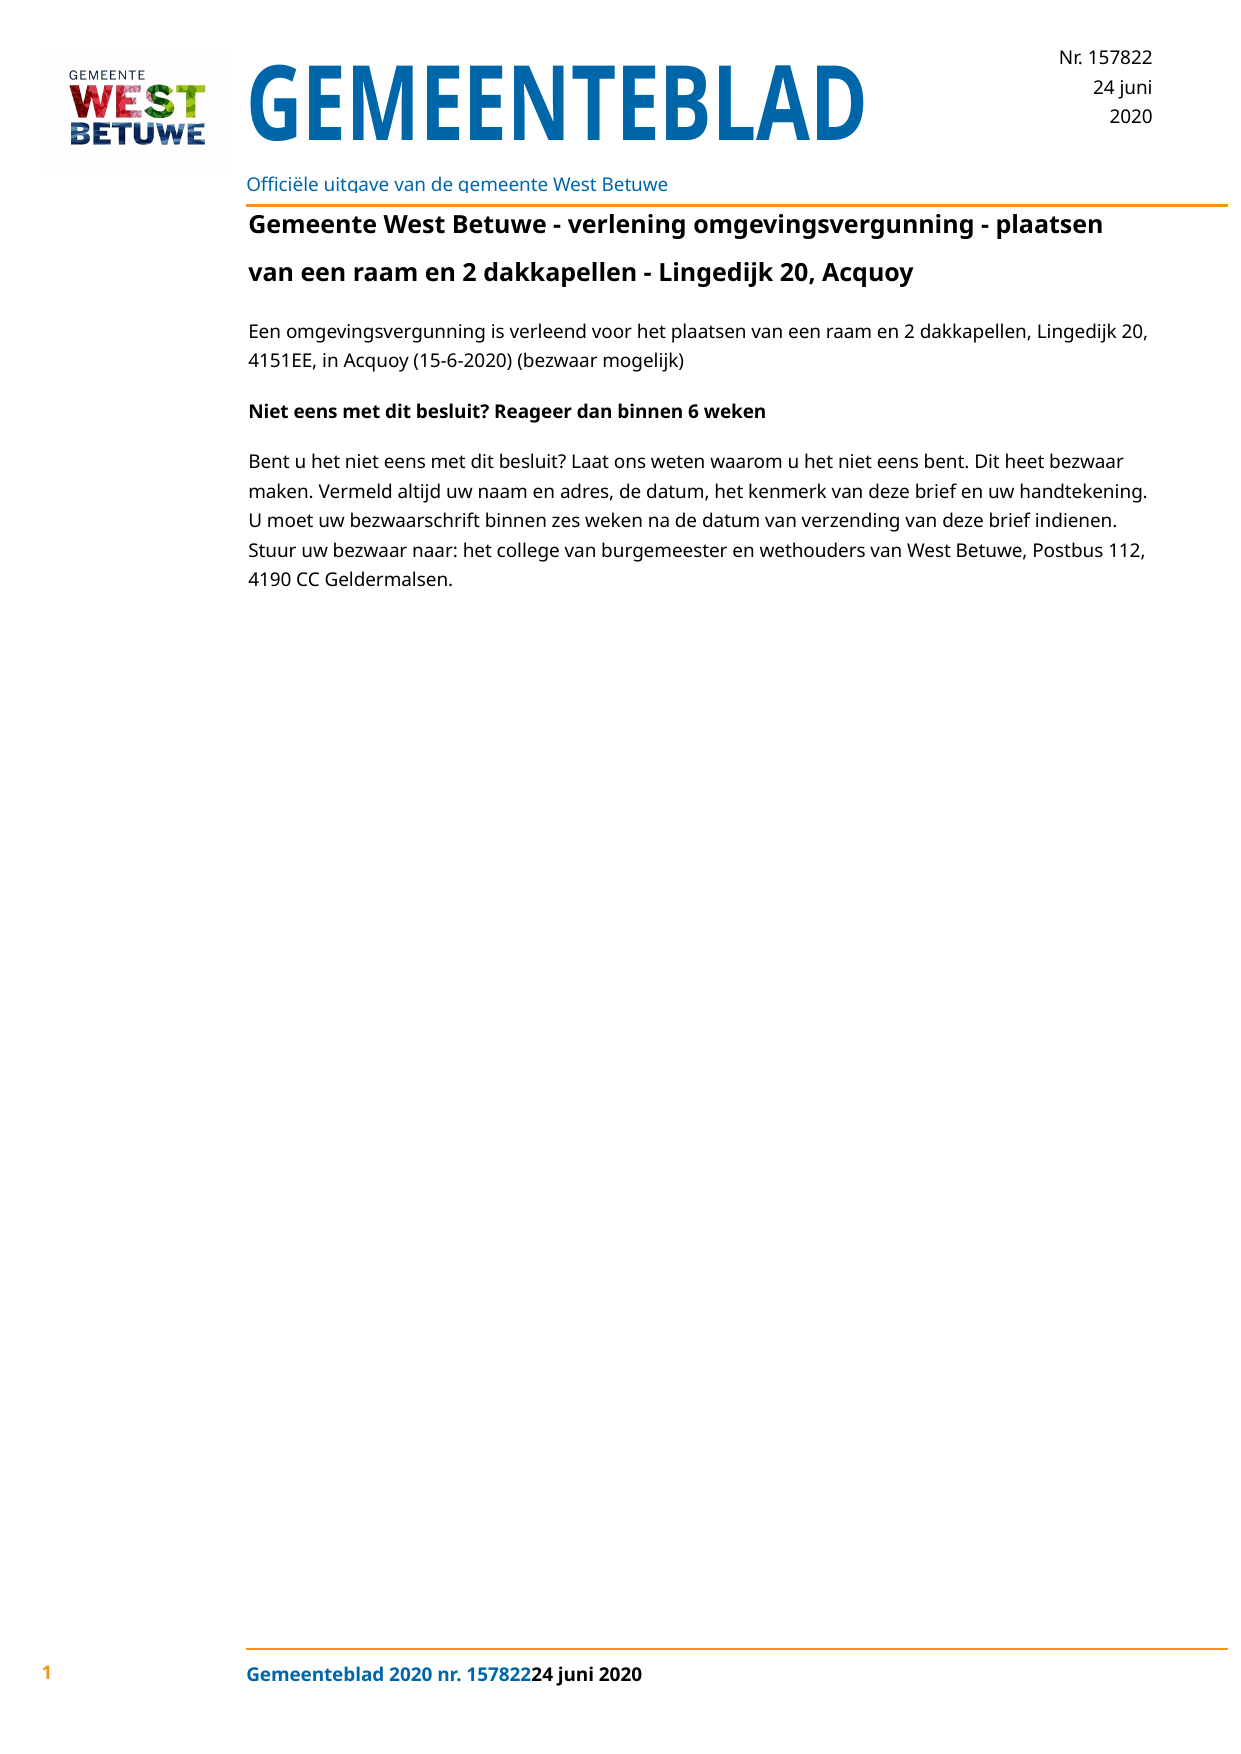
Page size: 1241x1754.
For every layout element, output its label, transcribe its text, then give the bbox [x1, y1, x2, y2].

text Niet eens met dit besluit? Reageer dan binnen 6 weken [248, 398, 1152, 424]
text Gemeente West Betuwe - verlening omgevingsvergunning - plaatsen van een raam en 2 dakkapellen - Lingedijk 20, Acquoy [248, 207, 1152, 288]
picture [41, 47, 231, 172]
text Bent u het niet eens met dit besluit? Laat ons weten waarom u het niet eens bent. Dit heet bezwaar maken. Vermeld altijd uw naam en adres, de datum, het kenmerk van deze brief en uw handtekening. U moet uw bezwaarschrift binnen zes weken na de datum van verzending van deze brief indienen. Stuur uw bezwaar naar: het college van burgemeester en wethouders van West Betuwe, Postbus 112, 4190 CC Geldermalsen. [248, 448, 1152, 592]
text Een omgevingsvergunning is verleend voor het plaatsen van een raam en 2 dakkapellen, Lingedijk 20, 4151EE, in Acquoy (15-6-2020) (bezwaar mogelijk) [248, 318, 1152, 373]
